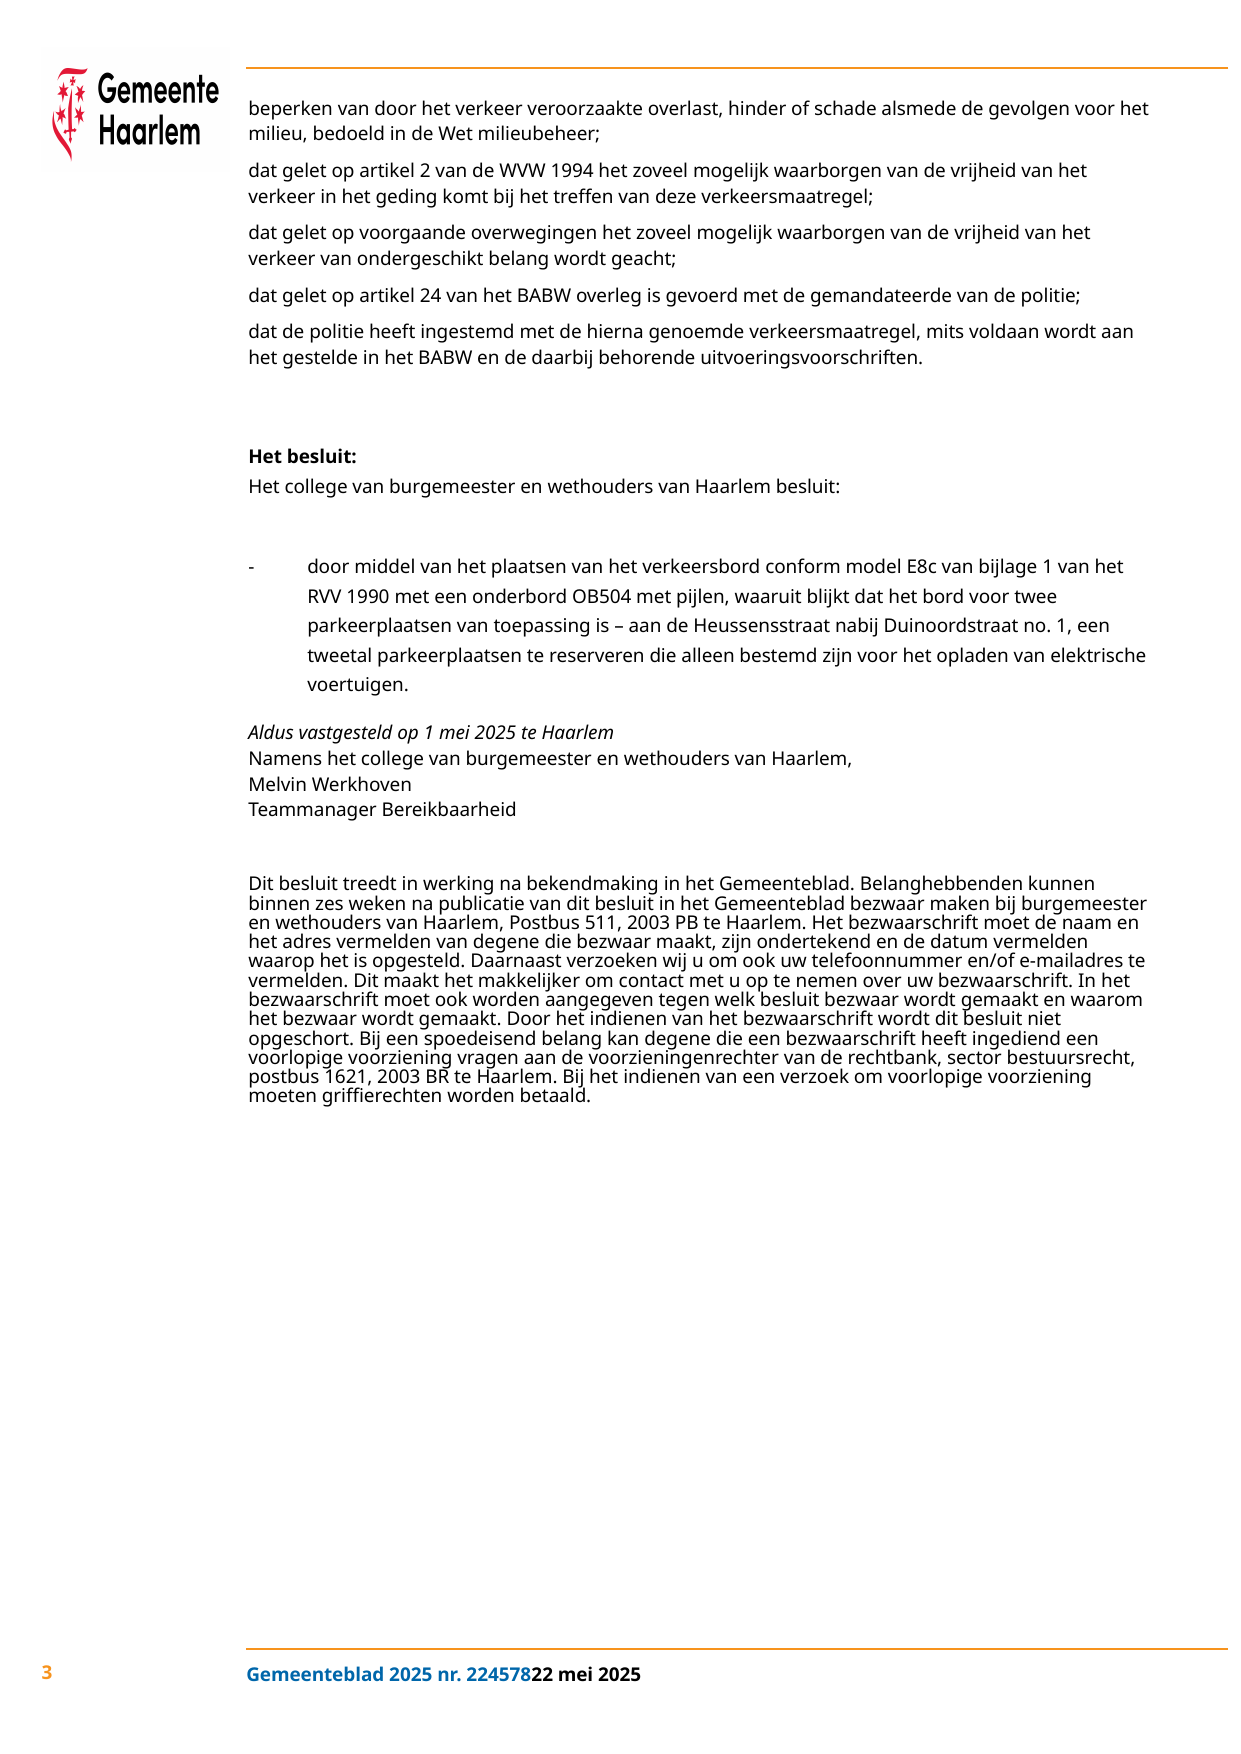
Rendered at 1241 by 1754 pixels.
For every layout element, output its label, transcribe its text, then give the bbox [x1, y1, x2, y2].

list door middel van het plaatsen van het verkeersbord conform model E8c van bijlage 1 van het RVV 1990 met een onderbord OB504 met pijlen, waaruit blijkt dat het bord voor twee parkeerplaatsen van toepassing is – aan de Heussensstraat nabij Duinoordstraat no. 1, een tweetal parkeerplaatsen te reserveren die alleen bestemd zijn voor het opladen van elektrische voertuigen. [248, 553, 1152, 697]
text dat gelet op artikel 2 van de WVW 1994 het zoveel mogelijk waarborgen van de vrijheid van het verkeer in het geding komt bij het treffen van deze verkeersmaatregel; [248, 157, 1152, 209]
text Melvin Werkhoven [248, 771, 1152, 797]
text beperken van door het verkeer veroorzaakte overlast, hinder of schade alsmede de gevolgen voor het milieu, bedoeld in de Wet milieubeheer; [248, 95, 1152, 146]
text Namens het college van burgemeester en wethouders van Haarlem, [248, 745, 1152, 771]
text Aldus vastgesteld op 1 mei 2025 te Haarlem [248, 719, 1152, 745]
text Dit besluit treedt in werking na bekendmaking in het Gemeenteblad. Belanghebbenden kunnen binnen zes weken na publicatie van dit besluit in het Gemeenteblad bezwaar maken bij burgemeester en wethouders van Haarlem, Postbus 511, 2003 PB te Haarlem. Het bezwaarschrift moet de naam en het adres vermelden van degene die bezwaar maakt, zijn ondertekend en de datum vermelden waarop het is opgesteld. Daarnaast verzoeken wij u om ook uw telefoonnummer en/of e-mailadres te vermelden. Dit maakt het makkelijker om contact met u op te nemen over uw bezwaarschrift. In het bezwaarschrift moet ook worden aangegeven tegen welk besluit bezwaar wordt gemaakt en waarom het bezwaar wordt gemaakt. Door het indienen van het bezwaarschrift wordt dit besluit niet opgeschort. Bij een spoedeisend belang kan degene die een bezwaarschrift heeft ingediend een voorlopige voorziening vragen aan de voorzieningenrechter van de rechtbank, sector bestuursrecht, postbus 1621, 2003 BR te Haarlem. Bij het indienen van een verzoek om voorlopige voorziening moeten griffierechten worden betaald. [248, 875, 1152, 1107]
picture [41, 47, 231, 172]
text Het college van burgemeester en wethouders van Haarlem besluit: [248, 473, 1152, 499]
text dat gelet op artikel 24 van het BABW overleg is gevoerd met de gemandateerde van de politie; [248, 282, 1152, 308]
text dat gelet op voorgaande overwegingen het zoveel mogelijk waarborgen van de vrijheid van het verkeer van ondergeschikt belang wordt geacht; [248, 219, 1152, 271]
text Teammanager Bereikbaarheid [248, 797, 1152, 822]
text dat de politie heeft ingestemd met de hierna genoemde verkeersmaatregel, mits voldaan wordt aan het gestelde in het BABW en de daarbij behorende uitvoeringsvoorschriften. [248, 319, 1152, 370]
text Het besluit: [248, 444, 1152, 469]
